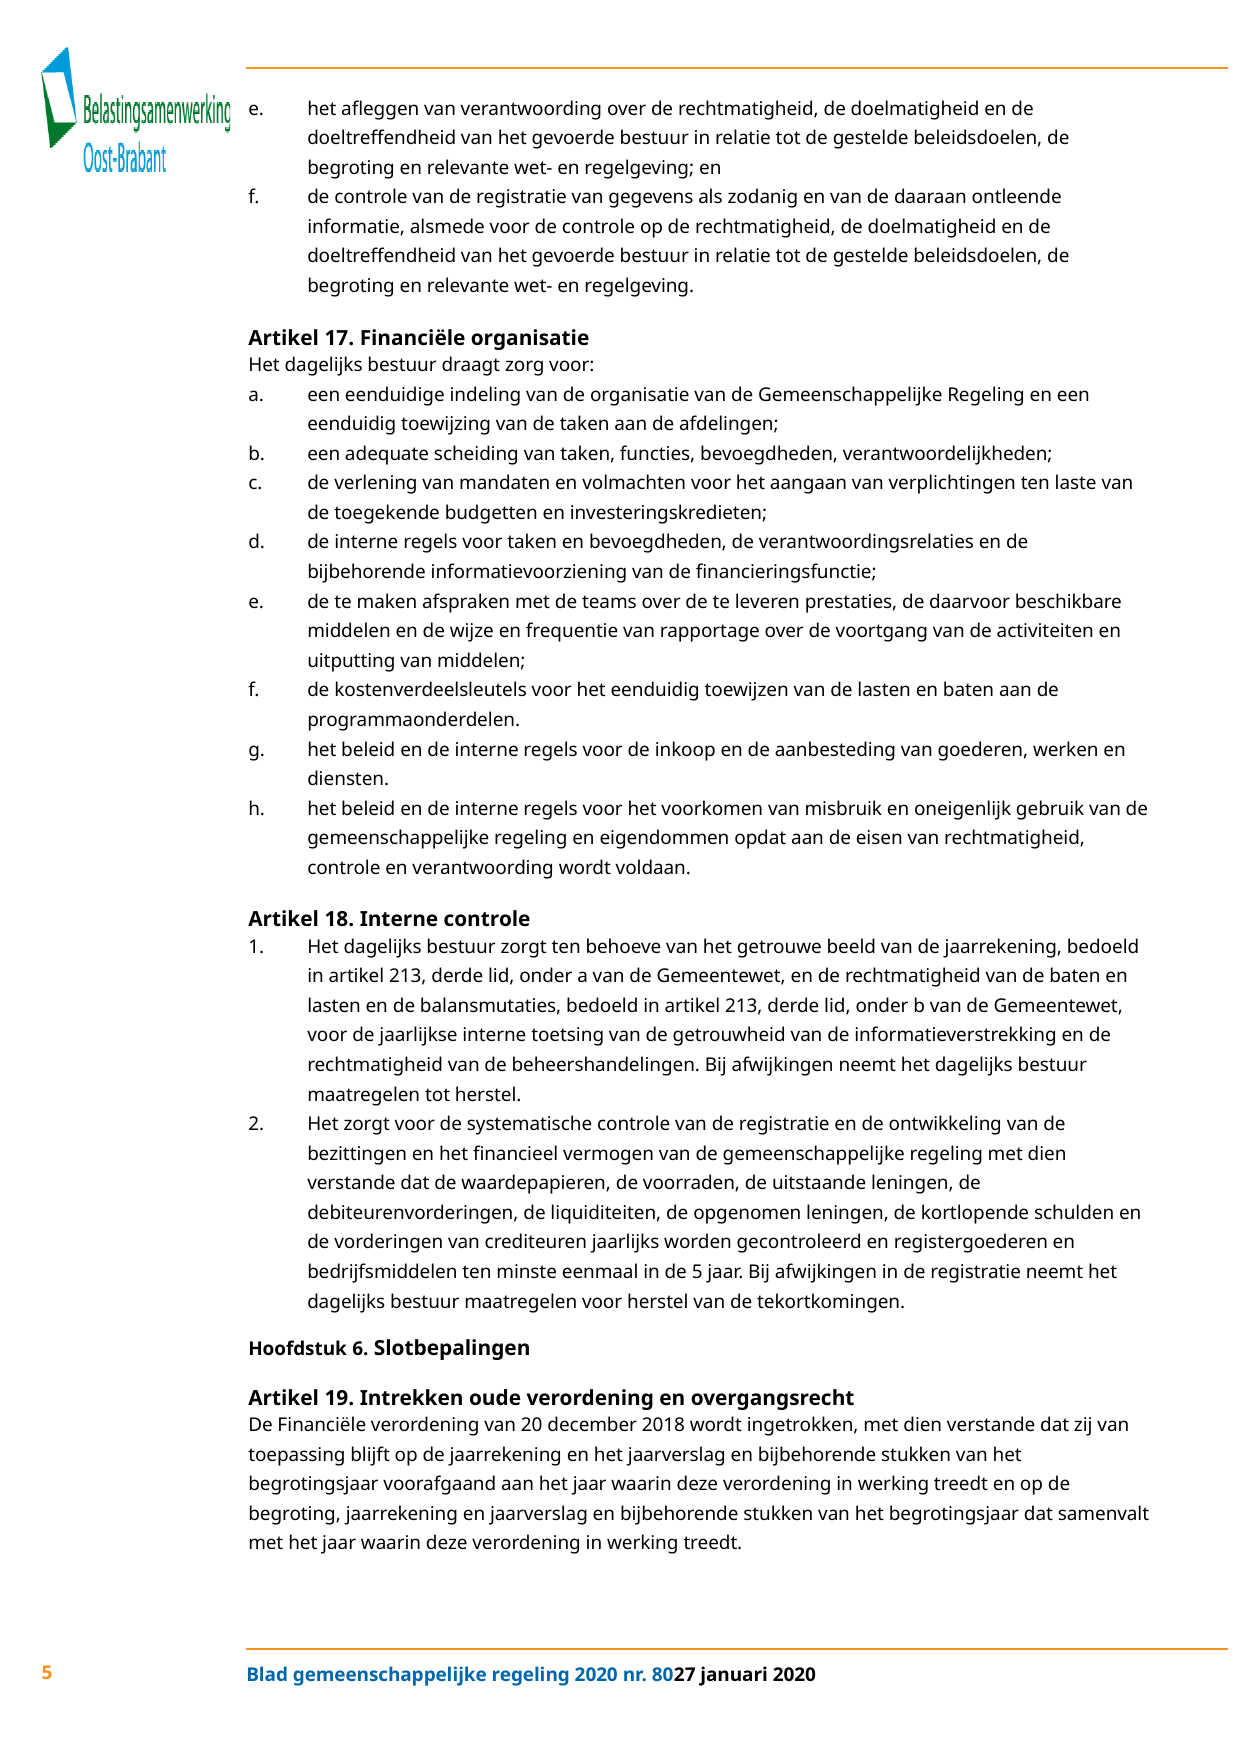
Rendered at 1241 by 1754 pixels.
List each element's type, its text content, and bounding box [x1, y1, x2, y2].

picture [86, 146, 91, 169]
list het afleggen van verantwoording over de rechtmatigheid, de doelmatigheid en de doeltreffendheid van het gevoerde bestuur in relatie tot de gestelde beleidsdoelen, de begroting en relevante wet- en regelgeving; en [248, 95, 1152, 180]
list Het dagelijks bestuur zorgt ten behoeve van het getrouwe beeld van de jaarrekening, bedoeld in artikel 213, derde lid, onder a van de Gemeentewet, en de rechtmatigheid van de baten en lasten en de balansmutaties, bedoeld in artikel 213, derde lid, onder b van de Gemeentewet, voor de jaarlijkse interne toetsing van de getrouwheid van de informatieverstrekking en de rechtmatigheid van de beheershandelingen. Bij afwijkingen neemt het dagelijks bestuur maatregelen tot herstel. [248, 933, 1152, 1107]
list het beleid en de interne regels voor het voorkomen van misbruik en oneigenlijk gebruik van de gemeenschappelijke regeling en eigendommen opdat aan de eisen van rechtmatigheid, controle en verantwoording wordt voldaan. [248, 795, 1152, 880]
list het beleid en de interne regels voor de inkoop en de aanbesteding van goederen, werken en diensten. [248, 736, 1152, 791]
text Artikel 18. Interne controle [248, 904, 1152, 933]
list een adequate scheiding van taken, functies, bevoegdheden, verantwoordelijkheden; [248, 440, 1152, 466]
list de interne regels voor taken en bevoegdheden, de verantwoordingsrelaties en de bijbehorende informatievoorziening van de financieringsfunctie; [248, 529, 1152, 584]
list een eenduidige indeling van de organisatie van de Gemeenschappelijke Regeling en een eenduidig toewijzing van de taken aan de afdelingen; [248, 381, 1152, 436]
list de verlening van mandaten en volmachten voor het aangaan van verplichtingen ten laste van de toegekende budgetten en investeringskredieten; [248, 469, 1152, 525]
picture [129, 155, 134, 172]
text Hoofdstuk 6. Slotbepalingen [248, 1333, 1152, 1362]
picture [41, 47, 231, 172]
picture [100, 161, 105, 172]
list de controle van de registratie van gegevens als zodanig en van de daaraan ontleende informatie, alsmede voor de controle op de rechtmatigheid, de doelmatigheid en de doeltreffendheid van het gevoerde bestuur in relatie tot de gestelde beleidsdoelen, de begroting en relevante wet- en regelgeving. [248, 183, 1152, 298]
text De Financiële verordening van 20 december 2018 wordt ingetrokken, met dien verstande dat zij van toepassing blijft op de jaarrekening en het jaarverslag en bijbehorende stukken van het begrotingsjaar voorafgaand aan het jaar waarin deze verordening in werking treedt en op de begroting, jaarrekening en jaarverslag en bijbehorende stukken van het begrotingsjaar dat samenvalt met het jaar waarin deze verordening in werking treedt. [248, 1411, 1152, 1555]
list de kostenverdeelsleutels voor het eenduidig toewijzen van de lasten en baten aan de programmaonderdelen. [248, 677, 1152, 732]
list de te maken afspraken met de teams over de te leveren prestaties, de daarvoor beschikbare middelen en de wijze en frequentie van rapportage over de voortgang van de activiteiten en uitputting van middelen; [248, 588, 1152, 673]
list Het zorgt voor de systematische controle van de registratie en de ontwikkeling van de bezittingen en het financieel vermogen van de gemeenschappelijke regeling met dien verstande dat de waardepapieren, de voorraden, de uitstaande leningen, de debiteurenvorderingen, de liquiditeiten, de opgenomen leningen, de kortlopende schulden en de vorderingen van crediteuren jaarlijks worden gecontroleerd en registergoederen en bedrijfsmiddelen ten minste eenmaal in de 5 jaar. Bij afwijkingen in de registratie neemt het dagelijks bestuur maatregelen voor herstel van de tekortkomingen. [248, 1110, 1152, 1314]
text Het dagelijks bestuur draagt zorg voor: [248, 351, 1152, 377]
picture [91, 163, 96, 172]
text Artikel 19. Intrekken oude verordening en overgangsrecht [248, 1383, 1152, 1411]
text Artikel 17. Financiële organisatie [248, 323, 1152, 351]
